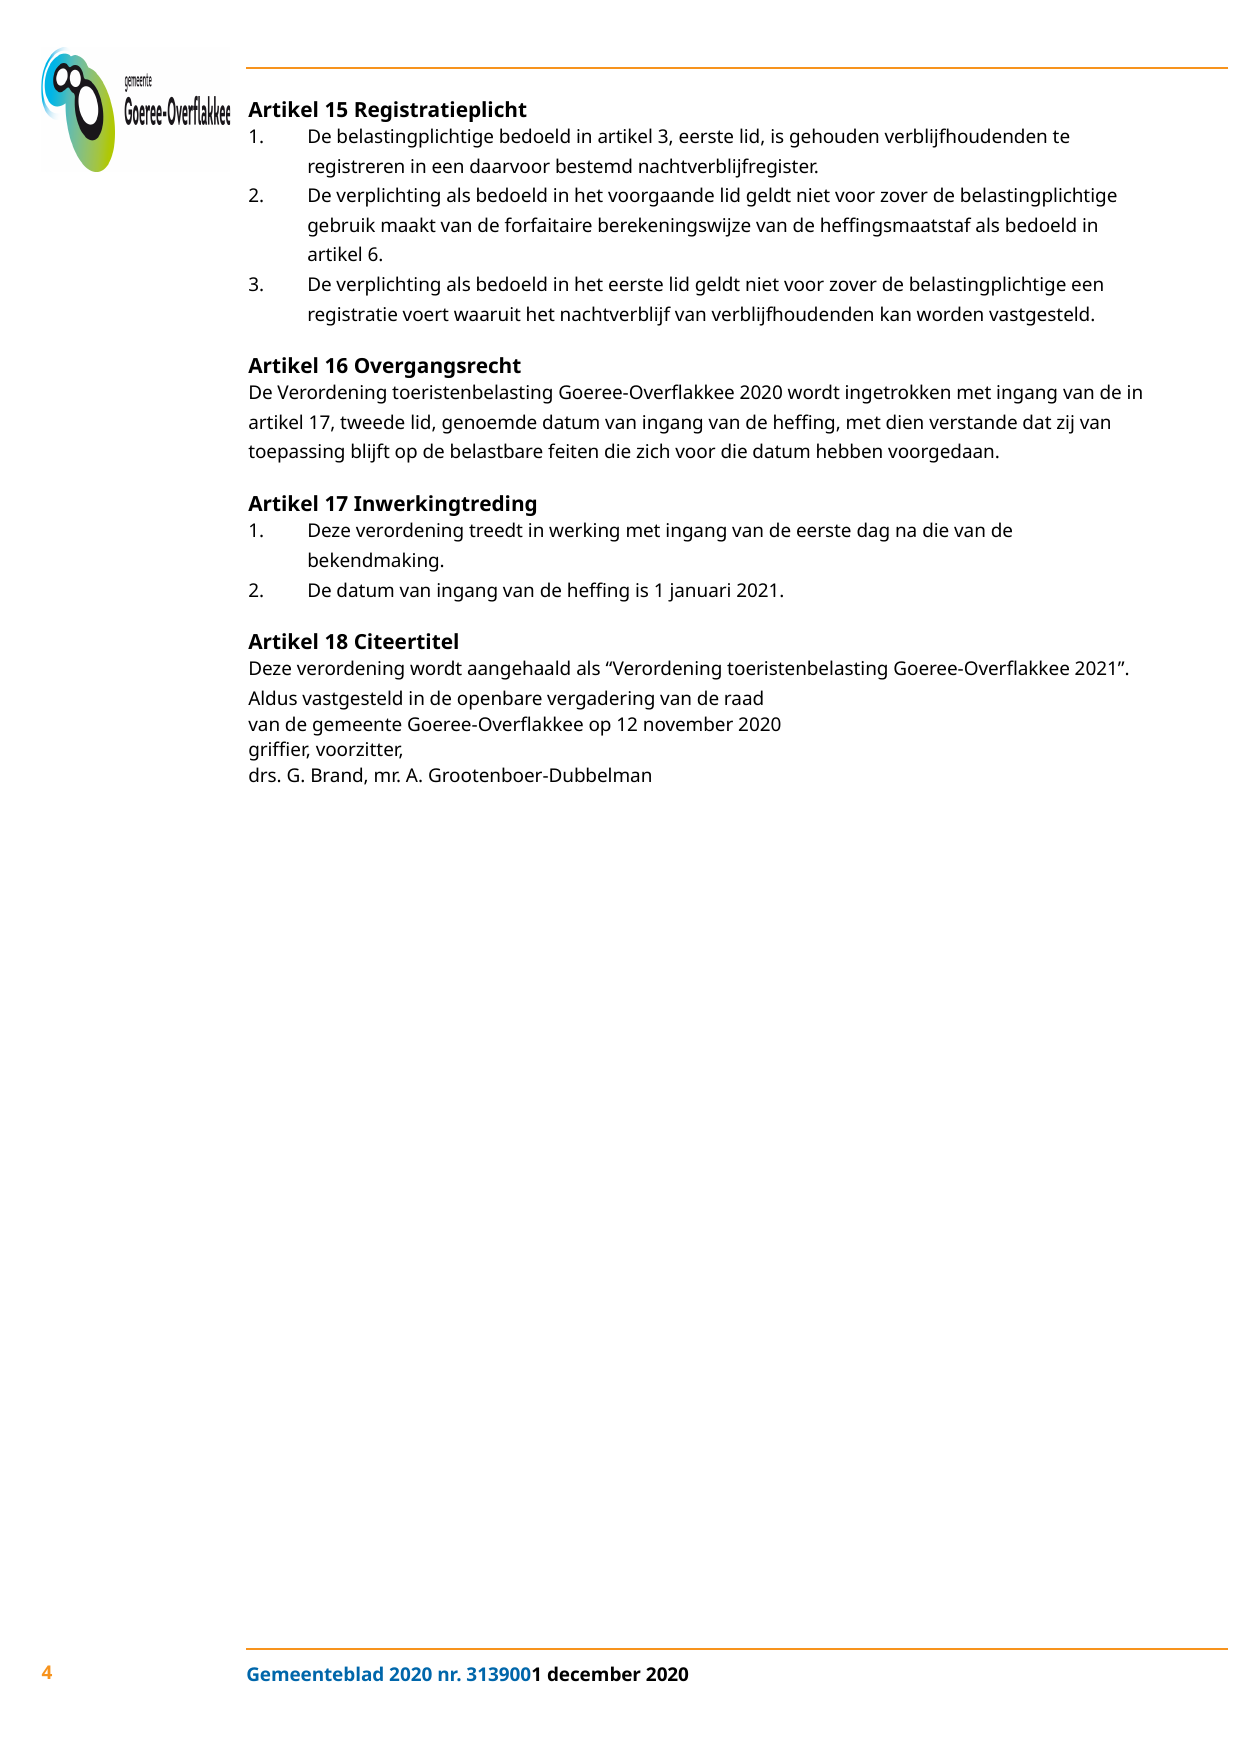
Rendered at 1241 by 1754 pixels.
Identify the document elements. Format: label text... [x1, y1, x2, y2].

text Artikel 18 Citeertitel [248, 627, 1152, 656]
text Artikel 15 Registratieplicht [248, 95, 1152, 123]
text Artikel 17 Inwerkingtreding [248, 489, 1152, 518]
list De belastingplichtige bedoeld in artikel 3, eerste lid, is gehouden verblijfhoudenden te registreren in een daarvoor bestemd nachtverblijfregister. [248, 123, 1152, 178]
text drs. G. Brand, mr. A. Grootenboer-Dubbelman [248, 762, 1152, 788]
list De verplichting als bedoeld in het eerste lid geldt niet voor zover de belastingplichtige een registratie voert waaruit het nachtverblijf van verblijfhoudenden kan worden vastgesteld. [248, 271, 1152, 326]
text Aldus vastgesteld in de openbare vergadering van de raad [248, 685, 1152, 711]
list De datum van ingang van de heffing is 1 januari 2021. [248, 577, 1152, 602]
text van de gemeente Goeree-Overflakkee op 12 november 2020 [248, 711, 1152, 737]
text Artikel 16 Overgangsrecht [248, 351, 1152, 379]
list Deze verordening treedt in werking met ingang van de eerste dag na die van de bekendmaking. [248, 518, 1152, 573]
text griffier, voorzitter, [248, 737, 1152, 762]
text Deze verordening wordt aangehaald als “Verordening toeristenbelasting Goeree-Overflakkee 2021”. [248, 656, 1152, 681]
picture [41, 47, 231, 172]
text De Verordening toeristenbelasting Goeree-Overflakkee 2020 wordt ingetrokken met ingang van de in artikel 17, tweede lid, genoemde datum van ingang van de heffing, met dien verstande dat zij van toepassing blijft op de belastbare feiten die zich voor die datum hebben voorgedaan. [248, 379, 1152, 464]
list De verplichting als bedoeld in het voorgaande lid geldt niet voor zover de belastingplichtige gebruik maakt van de forfaitaire berekeningswijze van de heffingsmaatstaf als bedoeld in artikel 6. [248, 182, 1152, 267]
